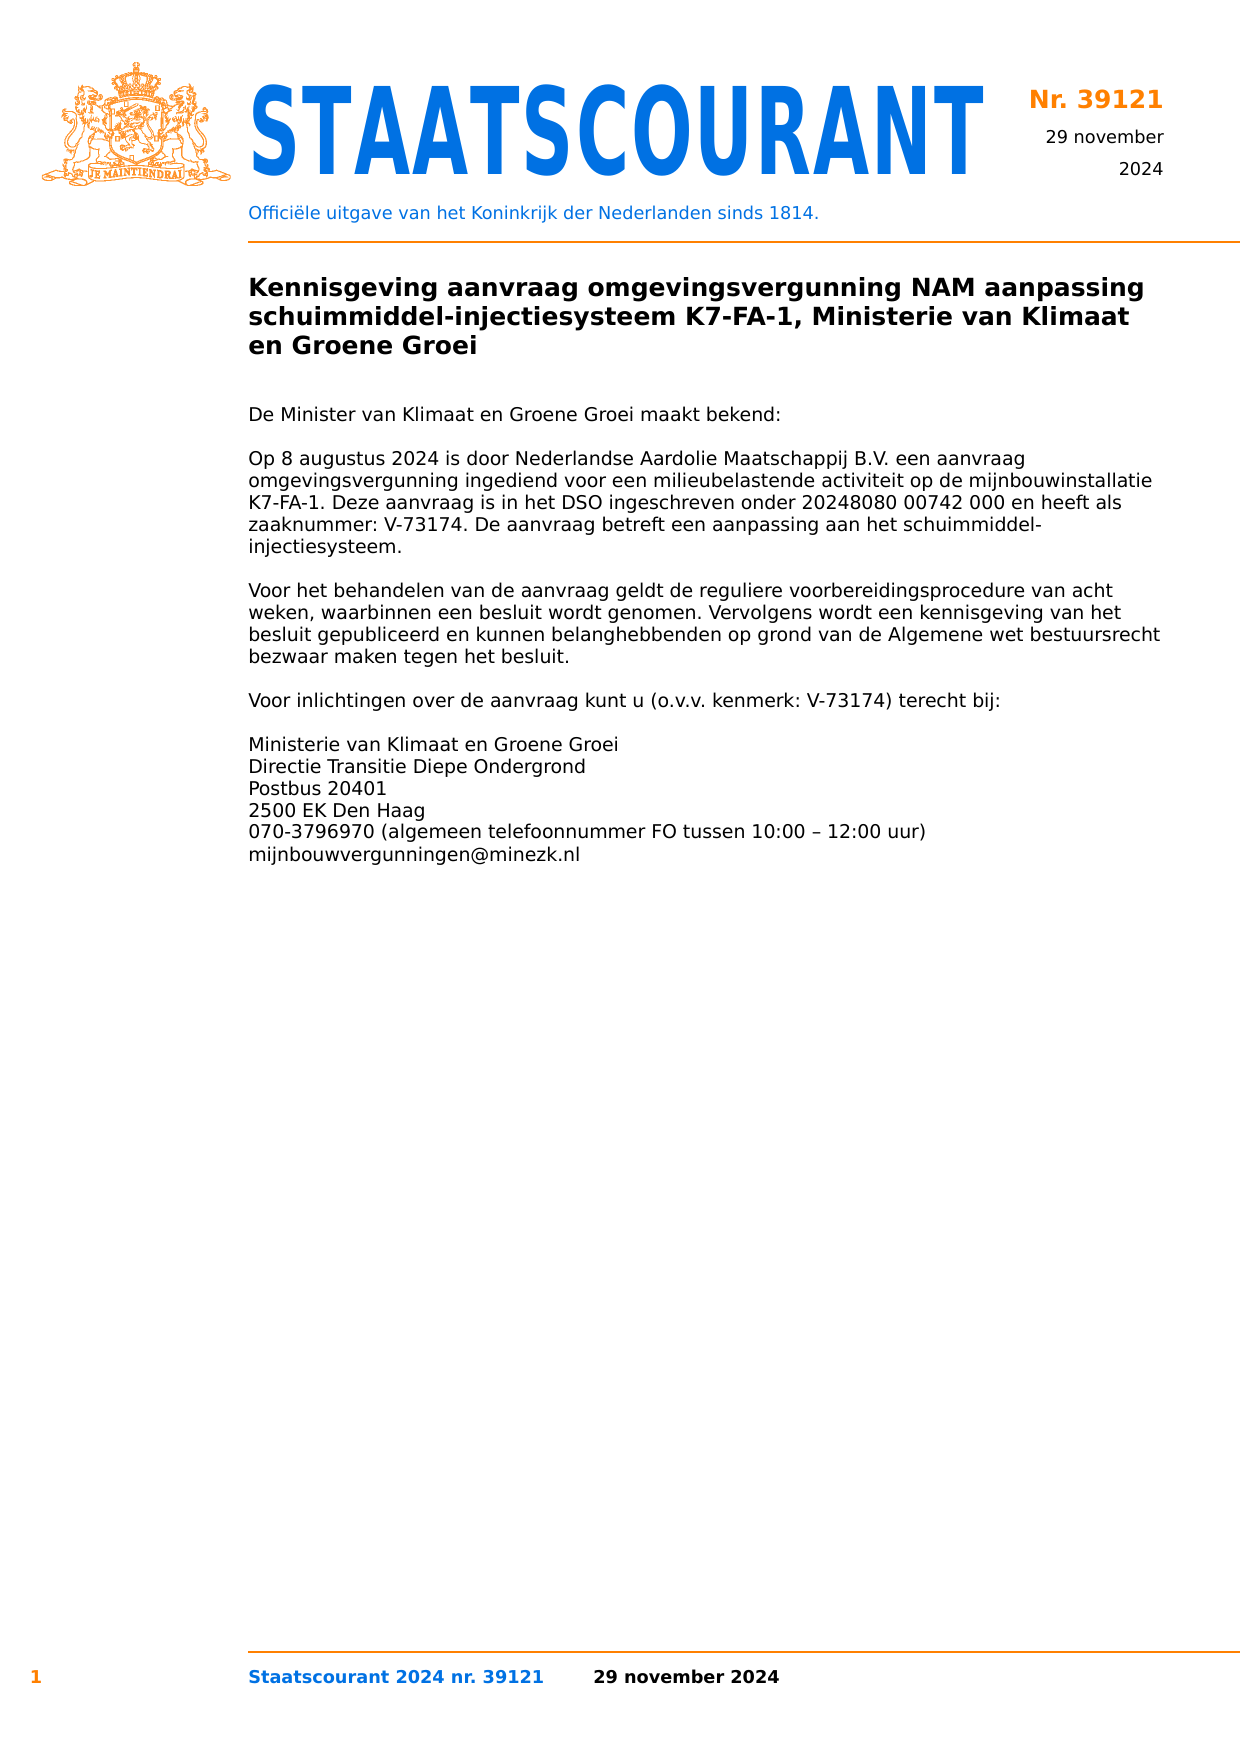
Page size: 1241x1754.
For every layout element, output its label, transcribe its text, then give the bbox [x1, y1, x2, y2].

subtitle Kennisgeving aanvraag omgevingsvergunning NAM aanpassing schuimmiddel-injectiesysteem K7-FA-1, Ministerie van Klimaat en Groene Groei [248, 273, 1163, 361]
table_header STAATSCOURANT [248, 62, 998, 203]
text 070-3796970 (algemeen telefoonnummer FO tussen 10:00 – 12:00 uur) [248, 821, 1163, 843]
table_header [25, 62, 248, 241]
table_cell 2024 [998, 153, 1240, 203]
text Ministerie van Klimaat en Groene Groei [248, 733, 1163, 756]
text Directie Transitie Diepe Ondergrond [248, 756, 1163, 777]
table_header Nr. 39121 [998, 62, 1240, 121]
text 2500 EK Den Haag [248, 799, 1163, 821]
text mijnbouwvergunningen@minezk.nl [248, 843, 1163, 865]
table_cell 29 november [998, 121, 1240, 153]
text Voor het behandelen van de aanvraag geldt de reguliere voorbereidingsprocedure van acht weken, waarbinnen een besluit wordt genomen. Vervolgens wordt een kennisgeving van het besluit gepubliceerd en kunnen belanghebbenden op grond van de Algemene wet bestuursrecht bezwaar maken tegen het besluit. [248, 580, 1163, 668]
text Op 8 augustus 2024 is door Nederlandse Aardolie Maatschappij B.V. een aanvraag omgevingsvergunning ingediend voor een milieubelastende activiteit op de mijnbouwinstallatie K7-FA-1. Deze aanvraag is in het DSO ingeschreven onder 20248080 00742 000 en heeft als zaaknummer: V-73174. De aanvraag betreft een aanpassing aan het schuimmiddel-injectiesysteem. [248, 448, 1163, 558]
picture [41, 62, 231, 186]
text De Minister van Klimaat en Groene Groei maakt bekend: [248, 404, 1163, 426]
text Postbus 20401 [248, 777, 1163, 799]
text Voor inlichtingen over de aanvraag kunt u (o.v.v. kenmerk: V-73174) terecht bij: [248, 690, 1163, 712]
table_cell Officiële uitgave van het Koninkrijk der Nederlanden sinds 1814. [248, 203, 1240, 241]
